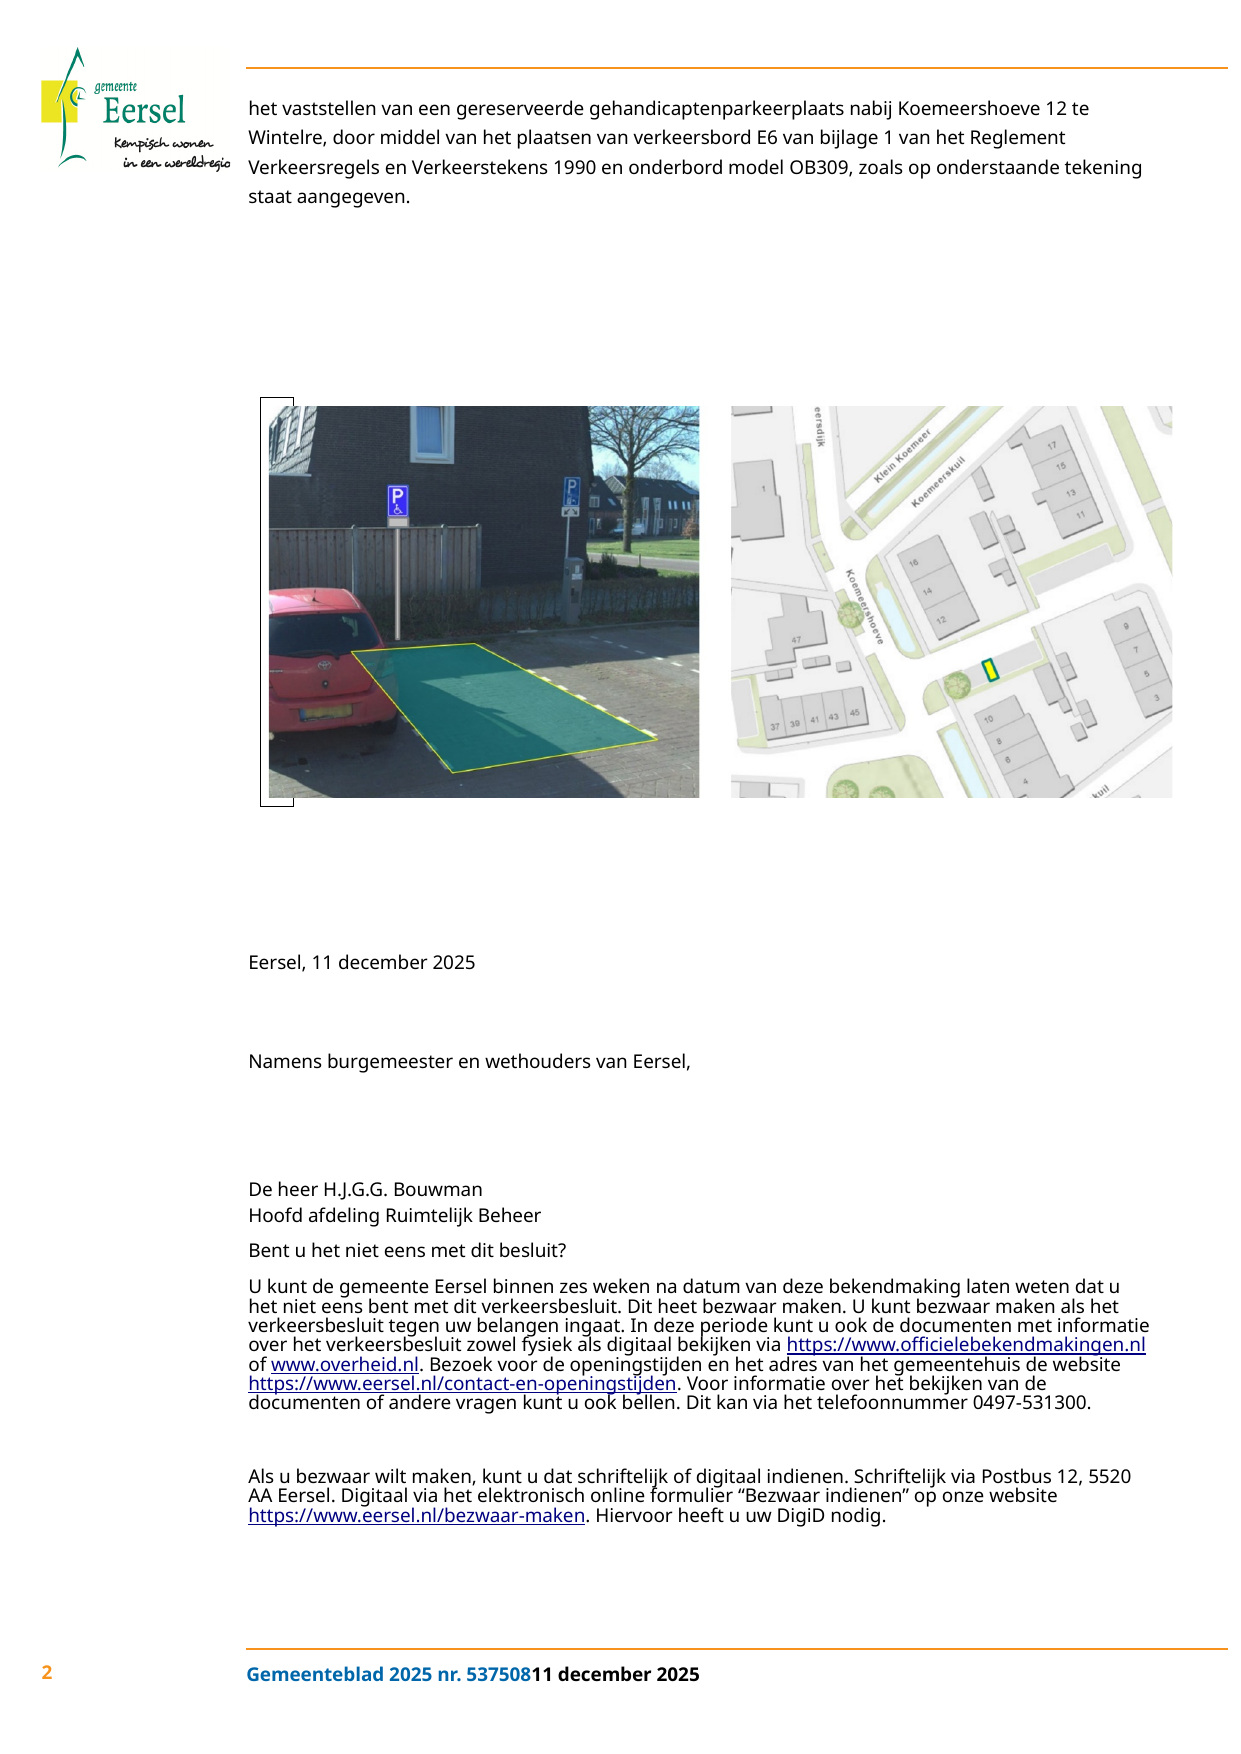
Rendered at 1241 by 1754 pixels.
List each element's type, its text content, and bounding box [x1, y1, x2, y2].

text U kunt de gemeente Eersel binnen zes weken na datum van deze bekendmaking laten weten dat u het niet eens bent met dit verkeersbesluit. Dit heet bezwaar maken. U kunt bezwaar maken als het verkeersbesluit tegen uw belangen ingaat. In deze periode kunt u ook de documenten met informatie over het verkeersbesluit zowel fysiek als digitaal bekijken via https://www.officielebekendmakingen.nl of www.overheid.nl. Bezoek voor de openingstijden en het adres van het gemeentehuis de website https://www.eersel.nl/contact-en-openingstijden. Voor informatie over het bekijken van de documenten of andere vragen kunt u ook bellen. Dit kan via het telefoonnummer 0497-531300. [248, 1278, 1152, 1413]
text Als u bezwaar wilt maken, kunt u dat schriftelijk of digitaal indienen. Schriftelijk via Postbus 12, 5520 AA Eersel. Digitaal via het elektronisch online formulier “Bezwaar indienen” op onze website https://www.eersel.nl/bezwaar-maken. Hiervoor heeft u uw DigiD nodig. [248, 1468, 1152, 1526]
text Bent u het niet eens met dit besluit? [248, 1242, 1152, 1261]
text Namens burgemeester en wethouders van Eersel, [248, 1048, 1152, 1073]
text Hoofd afdeling Ruimtelijk Beheer [248, 1202, 1152, 1228]
picture [268, 406, 1173, 798]
text De heer H.J.G.G. Bouwman [248, 1176, 1152, 1202]
text Eersel, 11 december 2025 [248, 949, 1152, 975]
picture [41, 47, 231, 172]
text het vaststellen van een gereserveerde gehandicaptenparkeerplaats nabij Koemeershoeve 12 te Wintelre, door middel van het plaatsen van verkeersbord E6 van bijlage 1 van het Reglement Verkeersregels en Verkeerstekens 1990 en onderbord model OB309, zoals op onderstaande tekening staat aangegeven. [248, 95, 1152, 209]
